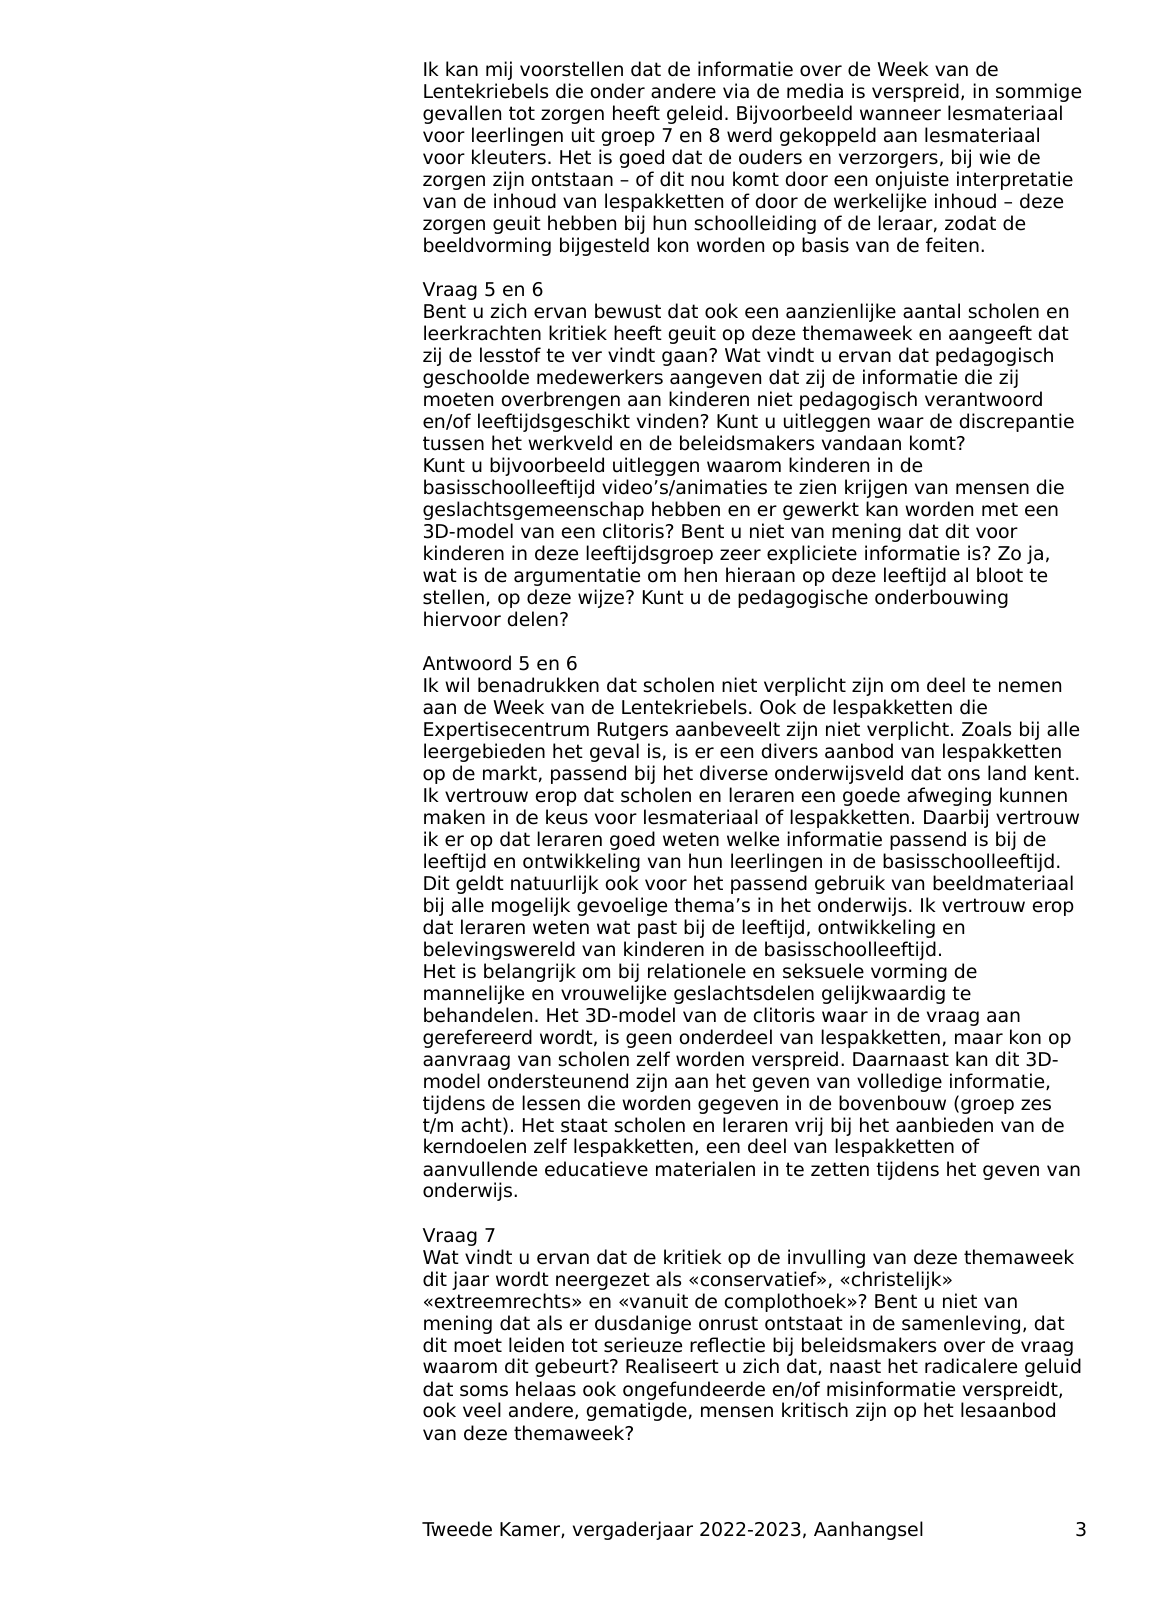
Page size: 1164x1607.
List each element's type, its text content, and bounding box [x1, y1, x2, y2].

text Ik vertrouw erop dat scholen en leraren een goede afweging kunnen maken in de keus voor lesmateriaal of lespakketten. Daarbij vertrouw ik er op dat leraren goed weten welke informatie passend is bij de leeftijd en ontwikkeling van hun leerlingen in de basisschoolleeftijd. Dit geldt natuurlijk ook voor het passend gebruik van beeldmateriaal bij alle mogelijk gevoelige thema’s in het onderwijs. Ik vertrouw erop dat leraren weten wat past bij de leeftijd, ontwikkeling en belevingswereld van kinderen in de basisschoolleeftijd. [422, 785, 1087, 961]
text Wat vindt u ervan dat de kritiek op de invulling van deze themaweek dit jaar wordt neergezet als «conservatief», «christelijk» «extreemrechts» en «vanuit de complothoek»? Bent u niet van mening dat als er dusdanige onrust ontstaat in de samenleving, dat dit moet leiden tot serieuze reflectie bij beleidsmakers over de vraag waarom dit gebeurt? Realiseert u zich dat, naast het radicalere geluid dat soms helaas ook ongefundeerde en/of misinformatie verspreidt, ook veel andere, gematigde, mensen kritisch zijn op het lesaanbod van deze themaweek? [422, 1247, 1087, 1444]
text Het is belangrijk om bij relationele en seksuele vorming de mannelijke en vrouwelijke geslachtsdelen gelijkwaardig te behandelen. Het 3D-model van de clitoris waar in de vraag aan gerefereerd wordt, is geen onderdeel van lespakketten, maar kon op aanvraag van scholen zelf worden verspreid. Daarnaast kan dit 3D-model ondersteunend zijn aan het geven van volledige informatie, tijdens de lessen die worden gegeven in de bovenbouw (groep zes t/m acht). Het staat scholen en leraren vrij bij het aanbieden van de kerndoelen zelf lespakketten, een deel van lespakketten of aanvullende educatieve materialen in te zetten tijdens het geven van onderwijs. [422, 961, 1087, 1202]
text Kunt u bijvoorbeeld uitleggen waarom kinderen in de basisschoolleeftijd video’s/animaties te zien krijgen van mensen die geslachtsgemeenschap hebben en er gewerkt kan worden met een 3D-model van een clitoris? Bent u niet van mening dat dit voor kinderen in deze leeftijdsgroep zeer expliciete informatie is? Zo ja, wat is de argumentatie om hen hieraan op deze leeftijd al bloot te stellen, op deze wijze? Kunt u de pedagogische onderbouwing hiervoor delen? [422, 455, 1087, 631]
text Bent u zich ervan bewust dat ook een aanzienlijke aantal scholen en leerkrachten kritiek heeft geuit op deze themaweek en aangeeft dat zij de lesstof te ver vindt gaan? Wat vindt u ervan dat pedagogisch geschoolde medewerkers aangeven dat zij de informatie die zij moeten overbrengen aan kinderen niet pedagogisch verantwoord en/of leeftijdsgeschikt vinden? Kunt u uitleggen waar de discrepantie tussen het werkveld en de beleidsmakers vandaan komt? [422, 301, 1087, 455]
text Ik kan mij voorstellen dat de informatie over de Week van de Lentekriebels die onder andere via de media is verspreid, in sommige gevallen tot zorgen heeft geleid. Bijvoorbeeld wanneer lesmateriaal voor leerlingen uit groep 7 en 8 werd gekoppeld aan lesmateriaal voor kleuters. Het is goed dat de ouders en verzorgers, bij wie de zorgen zijn ontstaan – of dit nou komt door een onjuiste interpretatie van de inhoud van lespakketten of door de werkelijke inhoud – deze zorgen geuit hebben bij hun schoolleiding of de leraar, zodat de beeldvorming bijgesteld kon worden op basis van de feiten. [422, 59, 1087, 257]
text Vraag 7 [422, 1224, 1087, 1247]
text Vraag 5 en 6 [422, 279, 1087, 301]
text Antwoord 5 en 6 [422, 653, 1087, 675]
text Ik wil benadrukken dat scholen niet verplicht zijn om deel te nemen aan de Week van de Lentekriebels. Ook de lespakketten die Expertisecentrum Rutgers aanbeveelt zijn niet verplicht. Zoals bij alle leergebieden het geval is, is er een divers aanbod van lespakketten op de markt, passend bij het diverse onderwijsveld dat ons land kent. [422, 675, 1087, 785]
